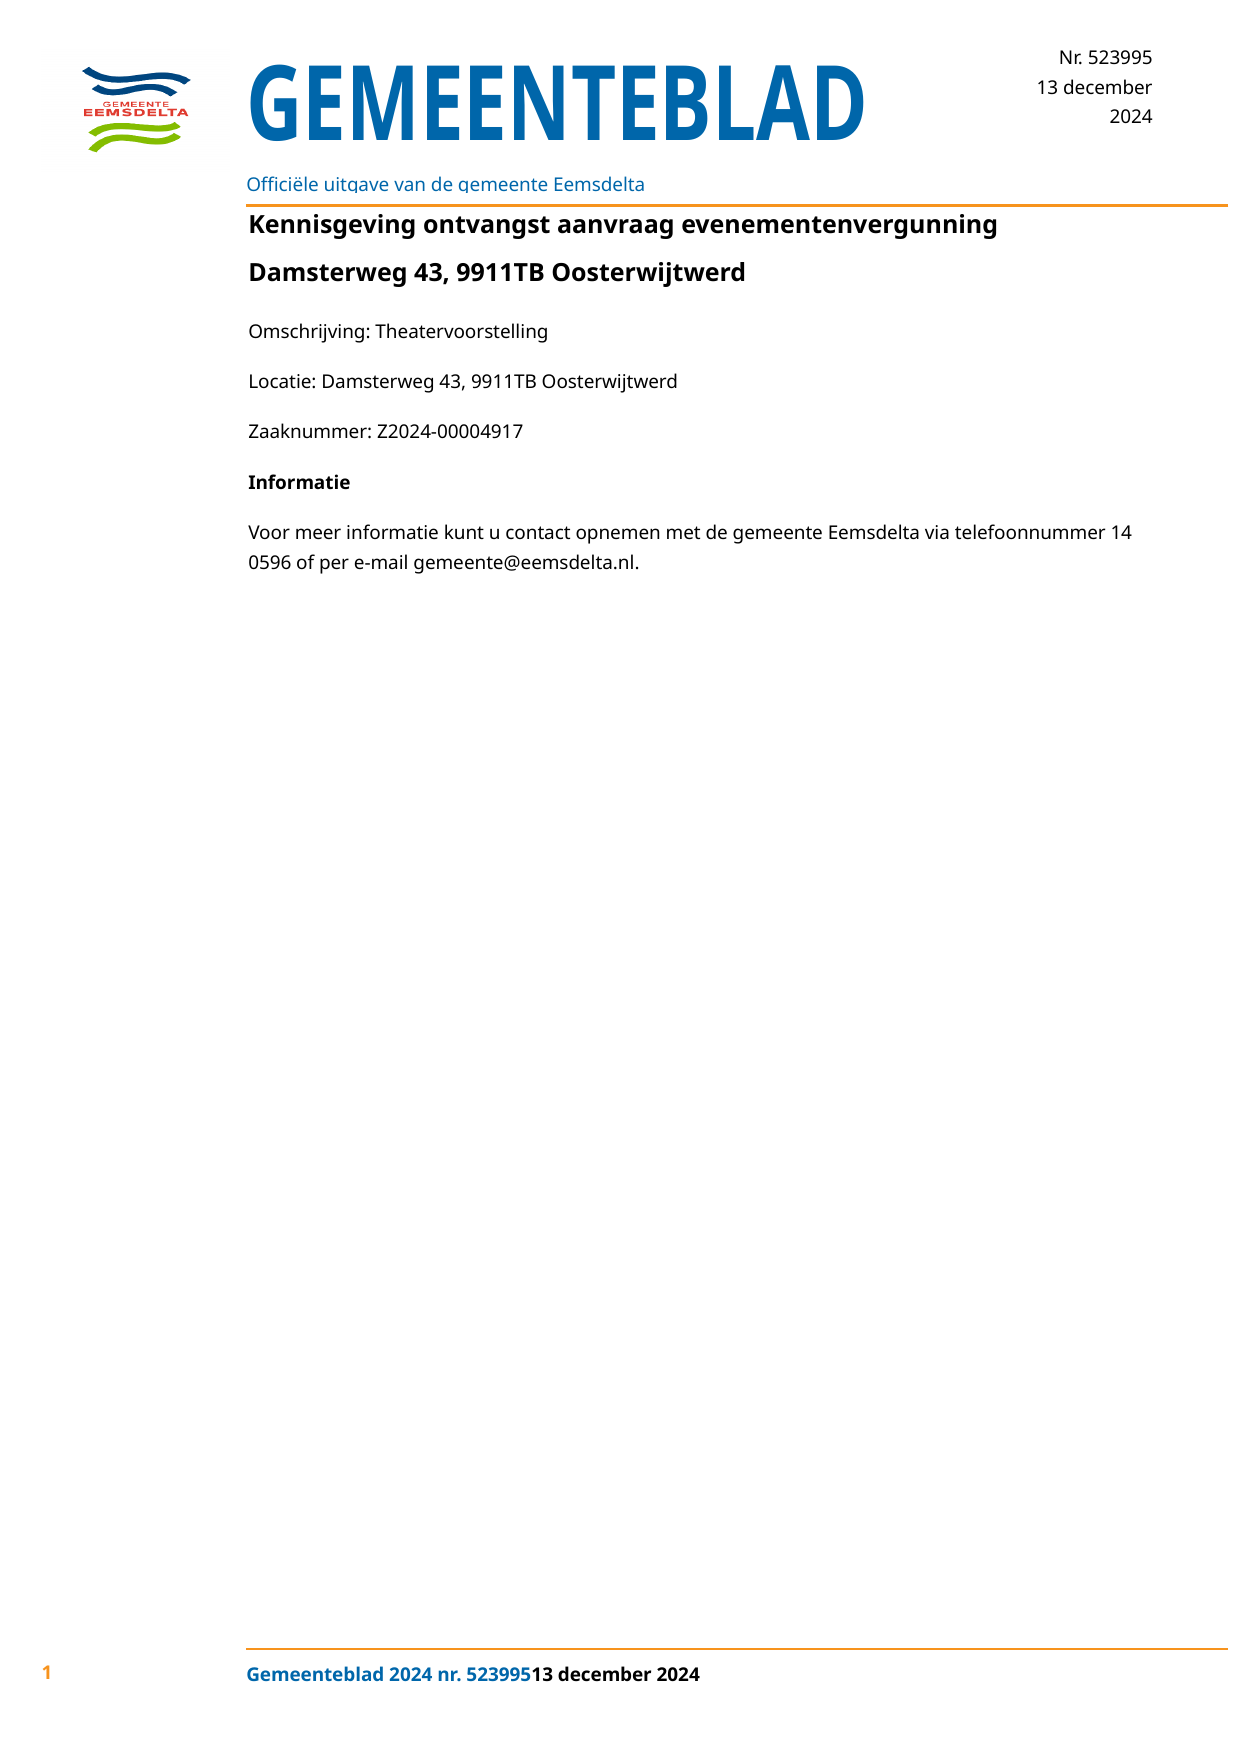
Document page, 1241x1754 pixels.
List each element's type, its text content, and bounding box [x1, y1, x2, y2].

picture [41, 47, 231, 172]
text Zaaknummer: Z2024-00004917 [248, 419, 1152, 444]
text Voor meer informatie kunt u contact opnemen met de gemeente Eemsdelta via telefoonnummer 14 0596 of per e-mail gemeente@eemsdelta.nl. [248, 519, 1152, 575]
text Omschrijving: Theatervoorstelling [248, 318, 1152, 344]
text Informatie [248, 469, 1152, 495]
text Kennisgeving ontvangst aanvraag evenementenvergunning Damsterweg 43, 9911TB Oosterwijtwerd [248, 207, 1152, 288]
text Locatie: Damsterweg 43, 9911TB Oosterwijtwerd [248, 368, 1152, 394]
